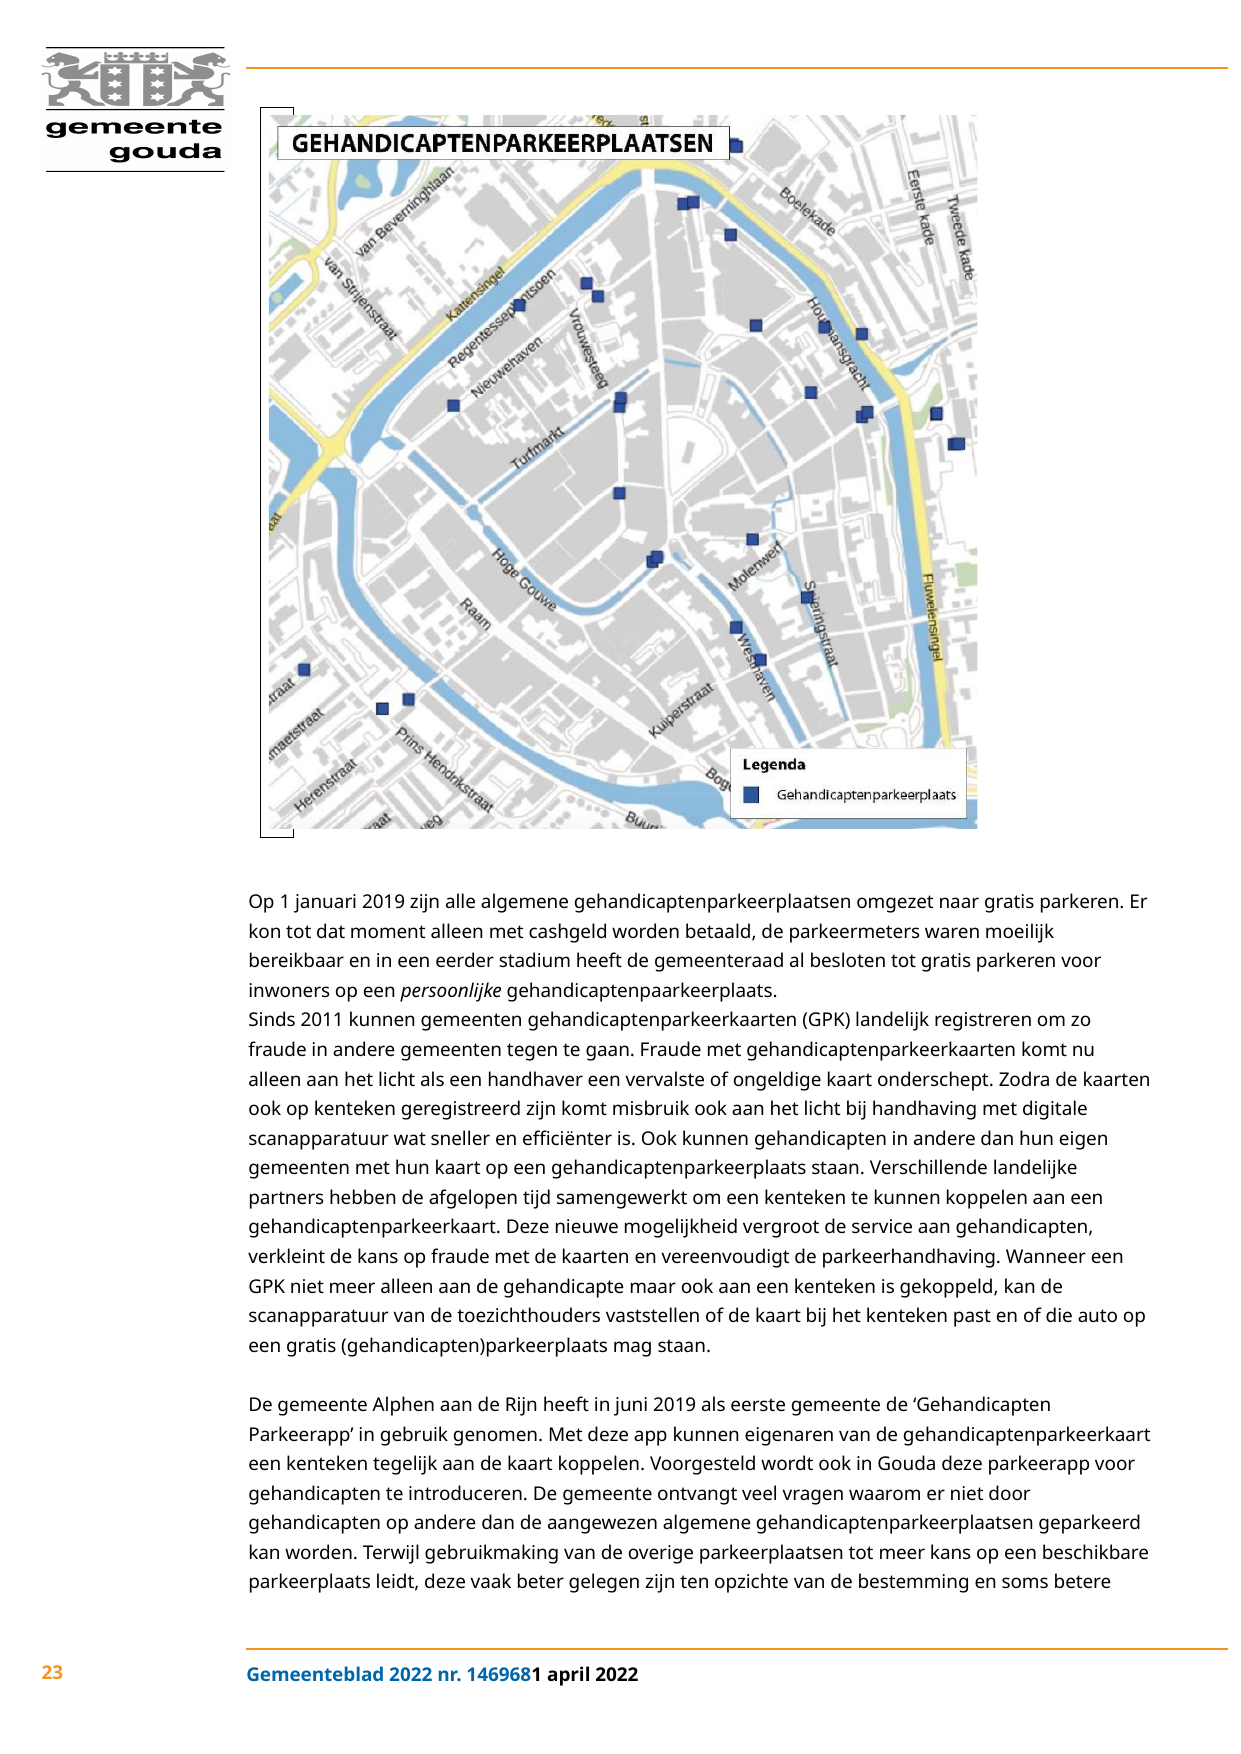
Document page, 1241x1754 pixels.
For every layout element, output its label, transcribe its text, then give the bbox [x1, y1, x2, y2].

picture [41, 47, 231, 172]
text Sinds 2011 kunnen gemeenten gehandicaptenparkeerkaarten (GPK) landelijk registreren om zo fraude in andere gemeenten tegen te gaan. Fraude met gehandicaptenparkeerkaarten komt nu alleen aan het licht als een handhaver een vervalste of ongeldige kaart onderschept. Zodra de kaarten ook op kenteken geregistreerd zijn komt misbruik ook aan het licht bij handhaving met digitale scanapparatuur wat sneller en efficiënter is. Ook kunnen gehandicapten in andere dan hun eigen gemeenten met hun kaart op een gehandicaptenparkeerplaats staan. Verschillende landelijke partners hebben de afgelopen tijd samengewerkt om een kenteken te kunnen koppelen aan een gehandicaptenparkeerkaart. Deze nieuwe mogelijkheid vergroot de service aan gehandicapten, verkleint de kans op fraude met de kaarten en vereenvoudigt de parkeerhandhaving. Wanneer een GPK niet meer alleen aan de gehandicapte maar ook aan een kenteken is gekoppeld, kan de scanapparatuur van de toezichthouders vaststellen of de kaart bij het kenteken past en of die auto op een gratis (gehandicapten)parkeerplaats mag staan. [248, 1007, 1152, 1358]
text De gemeente Alphen aan de Rijn heeft in juni 2019 als eerste gemeente de ‘Gehandicapten Parkeerapp’ in gebruik genomen. Met deze app kunnen eigenaren van de gehandicaptenparkeerkaart een kenteken tegelijk aan de kaart koppelen. Voorgesteld wordt ook in Gouda deze parkeerapp voor gehandicapten te introduceren. De gemeente ontvangt veel vragen waarom er niet door gehandicapten op andere dan de aangewezen algemene gehandicaptenparkeerplaatsen geparkeerd kan worden. Terwijl gebruikmaking van de overige parkeerplaatsen tot meer kans op een beschikbare parkeerplaats leidt, deze vaak beter gelegen zijn ten opzichte van de bestemming en soms betere [248, 1391, 1152, 1594]
picture [268, 115, 978, 829]
text Op 1 januari 2019 zijn alle algemene gehandicaptenparkeerplaatsen omgezet naar gratis parkeren. Er kon tot dat moment alleen met cashgeld worden betaald, de parkeermeters waren moeilijk bereikbaar en in een eerder stadium heeft de gemeenteraad al besloten tot gratis parkeren voor inwoners op een persoonlijke gehandicaptenpaarkeerplaats. [248, 888, 1152, 1003]
